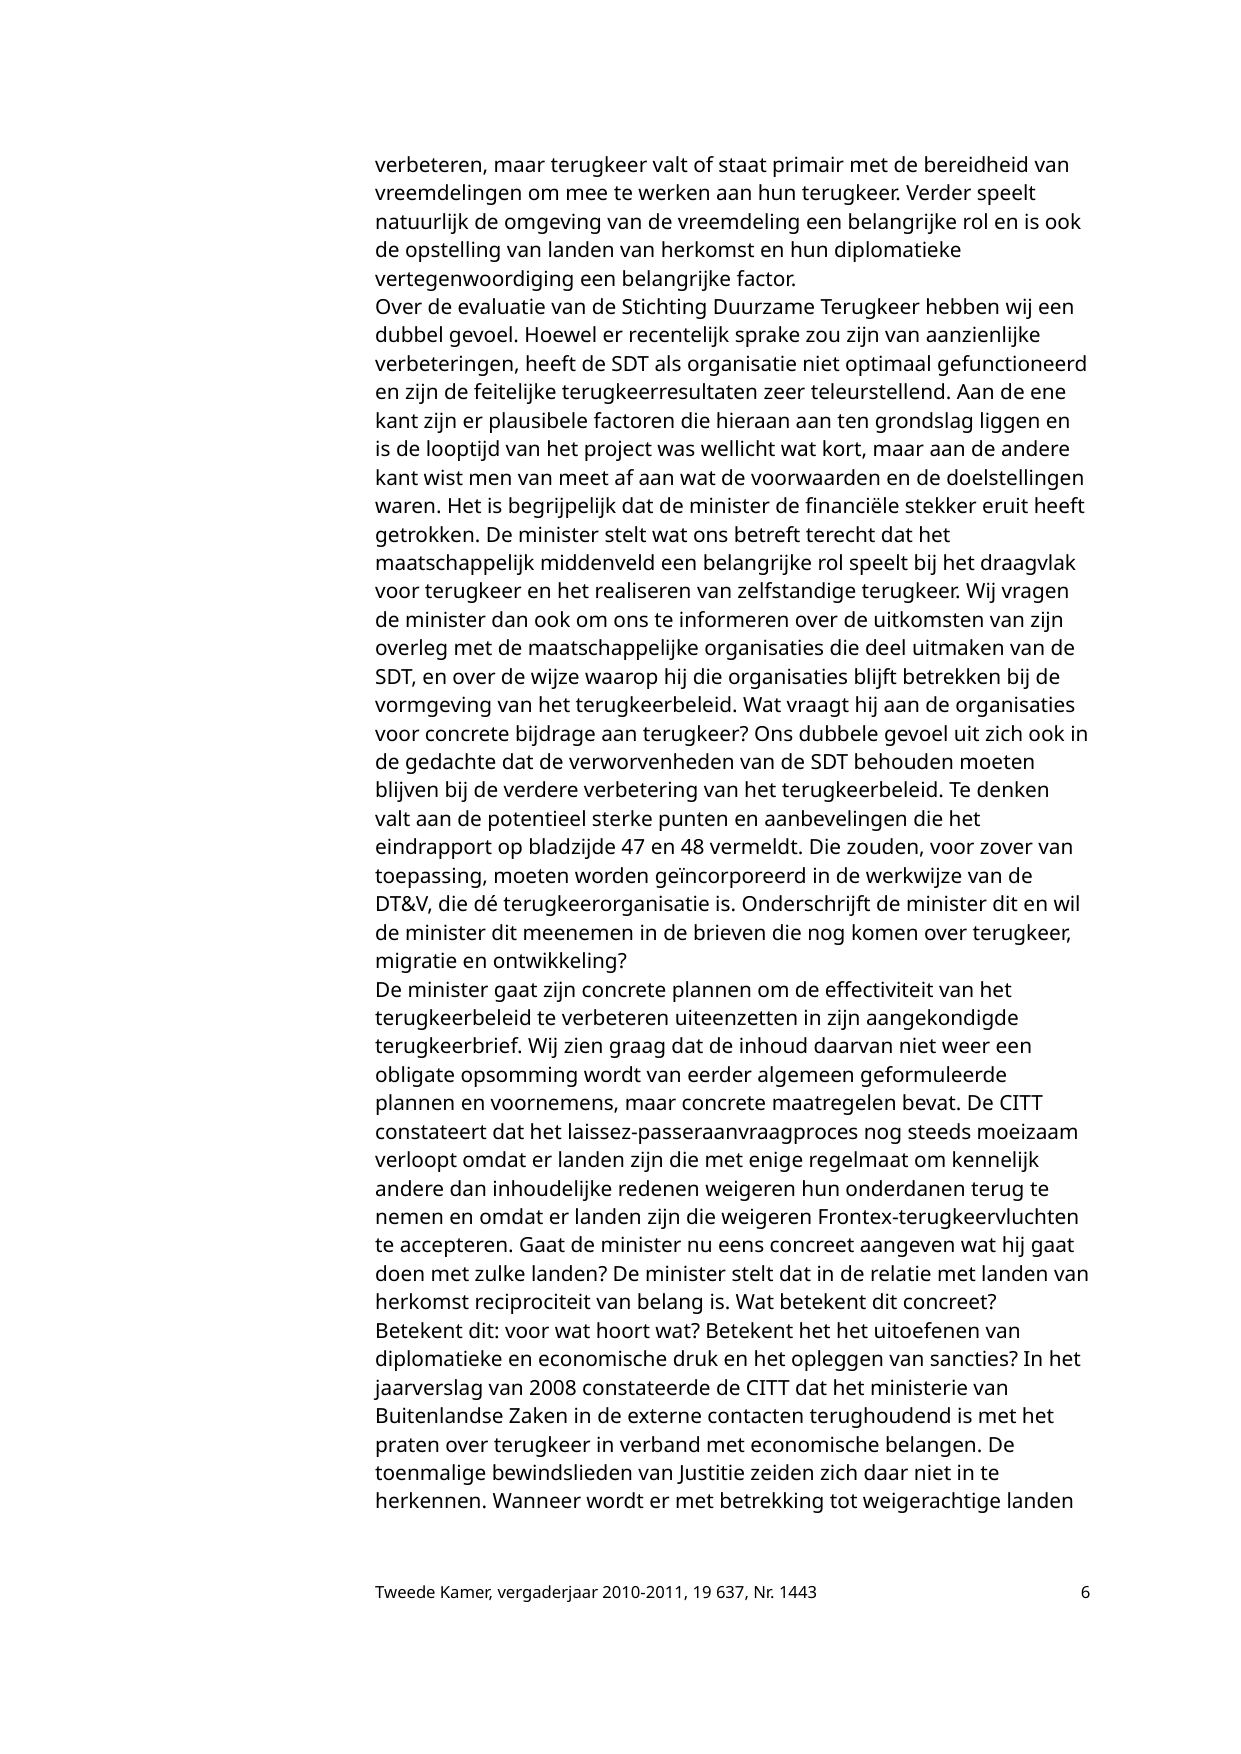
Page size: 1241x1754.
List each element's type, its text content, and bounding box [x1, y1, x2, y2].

text De minister gaat zijn concrete plannen om de effectiviteit van het terugkeerbeleid te verbeteren uiteenzetten in zijn aangekondigde terugkeerbrief. Wij zien graag dat de inhoud daarvan niet weer een obligate opsomming wordt van eerder algemeen geformuleerde plannen en voornemens, maar concrete maatregelen bevat. De CITT constateert dat het laissez-passeraanvraagproces nog steeds moeizaam verloopt omdat er landen zijn die met enige regelmaat om kennelijk andere dan inhoudelijke redenen weigeren hun onderdanen terug te nemen en omdat er landen zijn die weigeren Frontex-terugkeervluchten te accepteren. Gaat de minister nu eens concreet aangeven wat hij gaat doen met zulke landen? De minister stelt dat in de relatie met landen van herkomst reciprociteit van belang is. Wat betekent dit concreet? Betekent dit: voor wat hoort wat? Betekent het het uitoefenen van diplomatieke en economische druk en het opleggen van sancties? In het jaarverslag van 2008 constateerde de CITT dat het ministerie van Buitenlandse Zaken in de externe contacten terughoudend is met het praten over terugkeer in verband met economische belangen. De toenmalige bewindslieden van Justitie zeiden zich daar niet in te herkennen. Wanneer wordt er met betrekking tot weigerachtige landen [375, 975, 1090, 1515]
text Over de evaluatie van de Stichting Duurzame Terugkeer hebben wij een dubbel gevoel. Hoewel er recentelijk sprake zou zijn van aanzienlijke verbeteringen, heeft de SDT als organisatie niet optimaal gefunctioneerd en zijn de feitelijke terugkeerresultaten zeer teleurstellend. Aan de ene kant zijn er plausibele factoren die hieraan aan ten grondslag liggen en is de looptijd van het project was wellicht wat kort, maar aan de andere kant wist men van meet af aan wat de voorwaarden en de doelstellingen waren. Het is begrijpelijk dat de minister de financiële stekker eruit heeft getrokken. De minister stelt wat ons betreft terecht dat het maatschappelijk middenveld een belangrijke rol speelt bij het draagvlak voor terugkeer en het realiseren van zelfstandige terugkeer. Wij vragen de minister dan ook om ons te informeren over de uitkomsten van zijn overleg met de maatschappelijke organisaties die deel uitmaken van de SDT, en over de wijze waarop hij die organisaties blijft betrekken bij de vormgeving van het terugkeerbeleid. Wat vraagt hij aan de organisaties voor concrete bijdrage aan terugkeer? Ons dubbele gevoel uit zich ook in de gedachte dat de verworvenheden van de SDT behouden moeten blijven bij de verdere verbetering van het terugkeerbeleid. Te denken valt aan de potentieel sterke punten en aanbevelingen die het eindrapport op bladzijde 47 en 48 vermeldt. Die zouden, voor zover van toepassing, moeten worden geïncorporeerd in de werkwijze van de DT&V, die dé terugkeerorganisatie is. Onderschrijft de minister dit en wil de minister dit meenemen in de brieven die nog komen over terugkeer, migratie en ontwikkeling? [375, 292, 1090, 975]
text verbeteren, maar terugkeer valt of staat primair met de bereidheid van vreemdelingen om mee te werken aan hun terugkeer. Verder speelt natuurlijk de omgeving van de vreemdeling een belangrijke rol en is ook de opstelling van landen van herkomst en hun diplomatieke vertegenwoordiging een belangrijke factor. [375, 150, 1090, 292]
